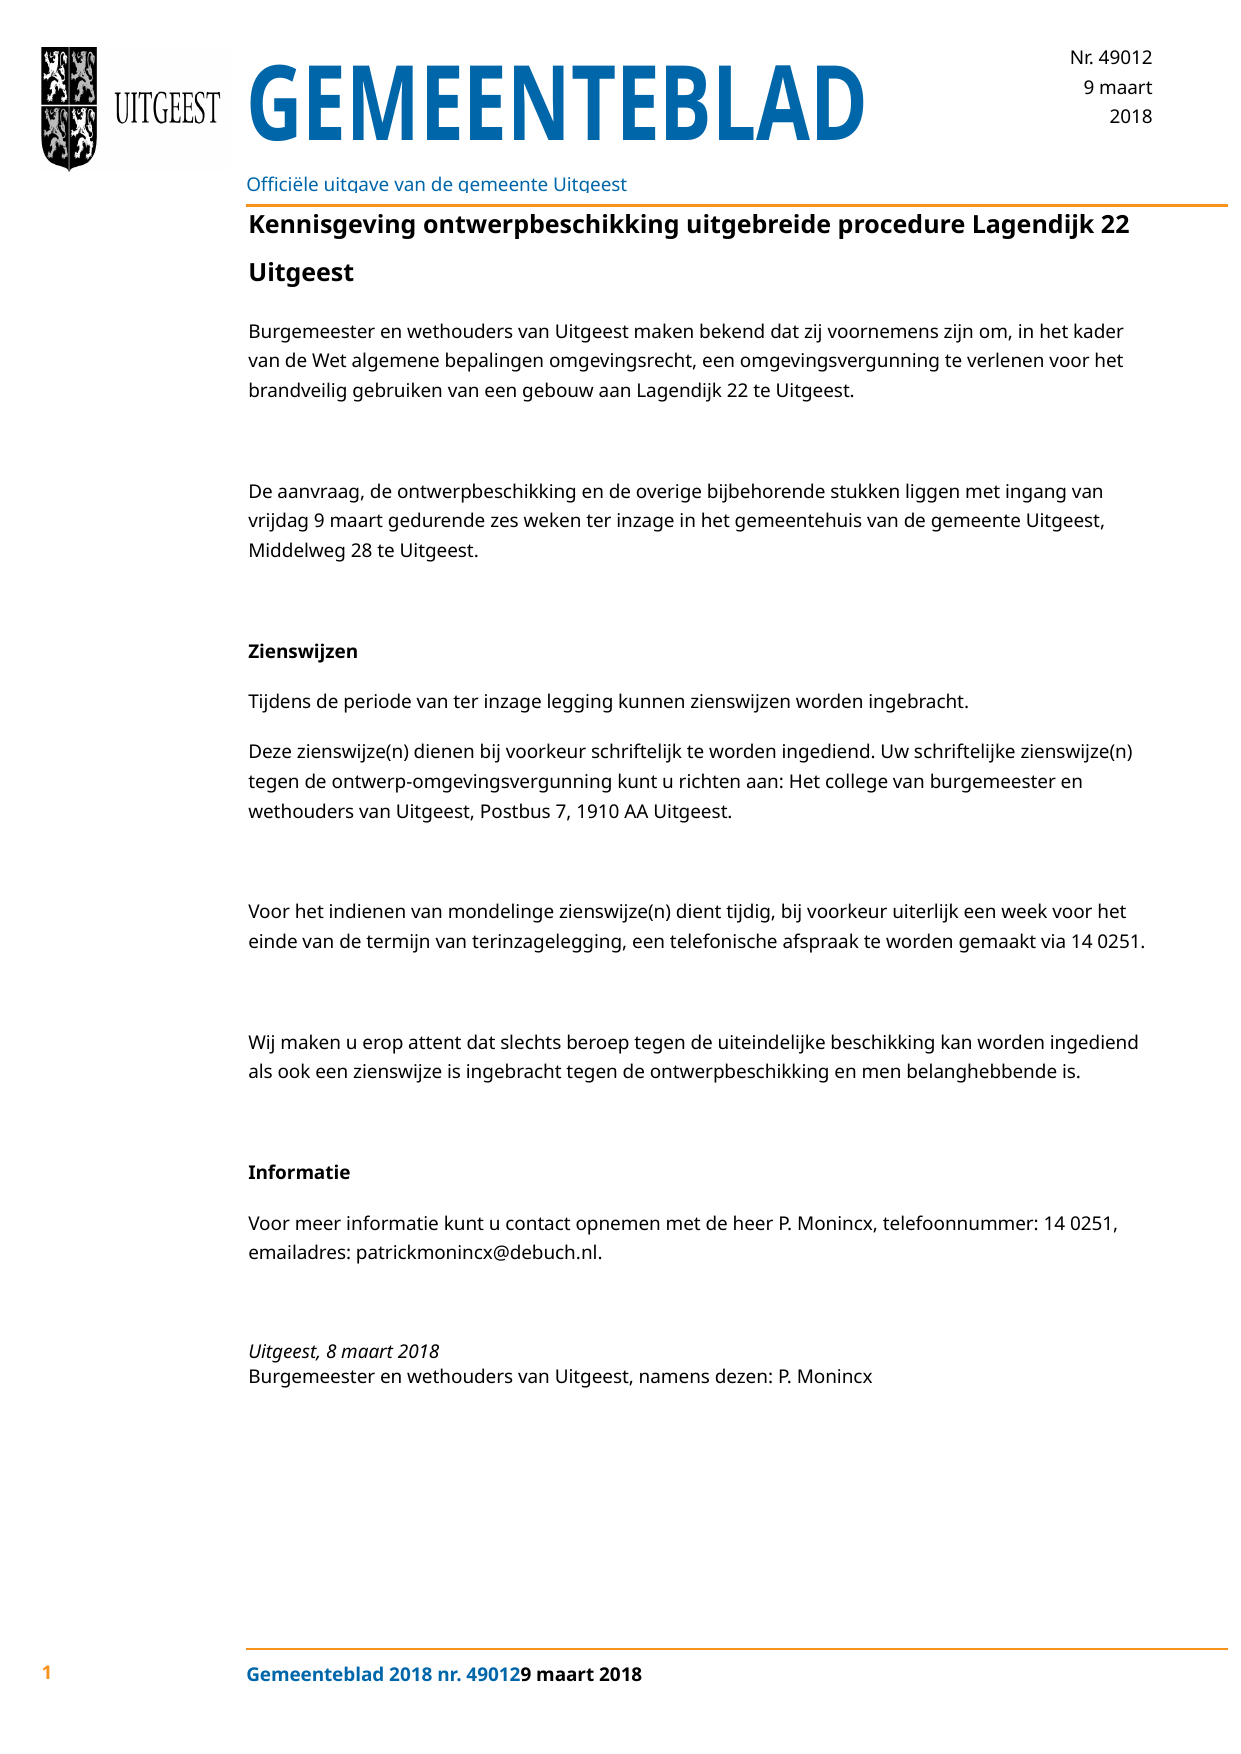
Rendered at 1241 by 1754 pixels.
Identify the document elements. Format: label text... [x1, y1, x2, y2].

text Voor het indienen van mondelinge zienswijze(n) dient tijdig, bij voorkeur uiterlijk een week voor het einde van de termijn van terinzagelegging, een telefonische afspraak te worden gemaakt via 14 0251. [248, 899, 1152, 954]
text Deze zienswijze(n) dienen bij voorkeur schriftelijk te worden ingediend. Uw schriftelijke zienswijze(n) tegen de ontwerp-omgevingsvergunning kunt u richten aan: Het college van burgemeester en wethouders van Uitgeest, Postbus 7, 1910 AA Uitgeest. [248, 739, 1152, 824]
text Burgemeester en wethouders van Uitgeest maken bekend dat zij voornemens zijn om, in het kader van de Wet algemene bepalingen omgevingsrecht, een omgevingsvergunning te verlenen voor het brandveilig gebruiken van een gebouw aan Lagendijk 22 te Uitgeest. [248, 318, 1152, 403]
text Uitgeest, 8 maart 2018 [248, 1338, 1152, 1363]
text Kennisgeving ontwerpbeschikking uitgebreide procedure Lagendijk 22 Uitgeest [248, 207, 1152, 288]
text Tijdens de periode van ter inzage legging kunnen zienswijzen worden ingebracht. [248, 688, 1152, 714]
text Zienswijzen [248, 638, 1152, 664]
text Voor meer informatie kunt u contact opnemen met de heer P. Monincx, telefoonnummer: 14 0251, emailadres: patrickmonincx@debuch.nl. [248, 1210, 1152, 1265]
text De aanvraag, de ontwerpbeschikking en de overige bijbehorende stukken liggen met ingang van vrijdag 9 maart gedurende zes weken ter inzage in het gemeentehuis van de gemeente Uitgeest, Middelweg 28 te Uitgeest. [248, 478, 1152, 563]
text Burgemeester en wethouders van Uitgeest, namens dezen: P. Monincx [248, 1363, 1152, 1389]
picture [41, 47, 231, 172]
text Wij maken u erop attent dat slechts beroep tegen de uiteindelijke beschikking kan worden ingediend als ook een zienswijze is ingebracht tegen de ontwerpbeschikking en men belanghebbende is. [248, 1029, 1152, 1084]
text Informatie [248, 1159, 1152, 1185]
